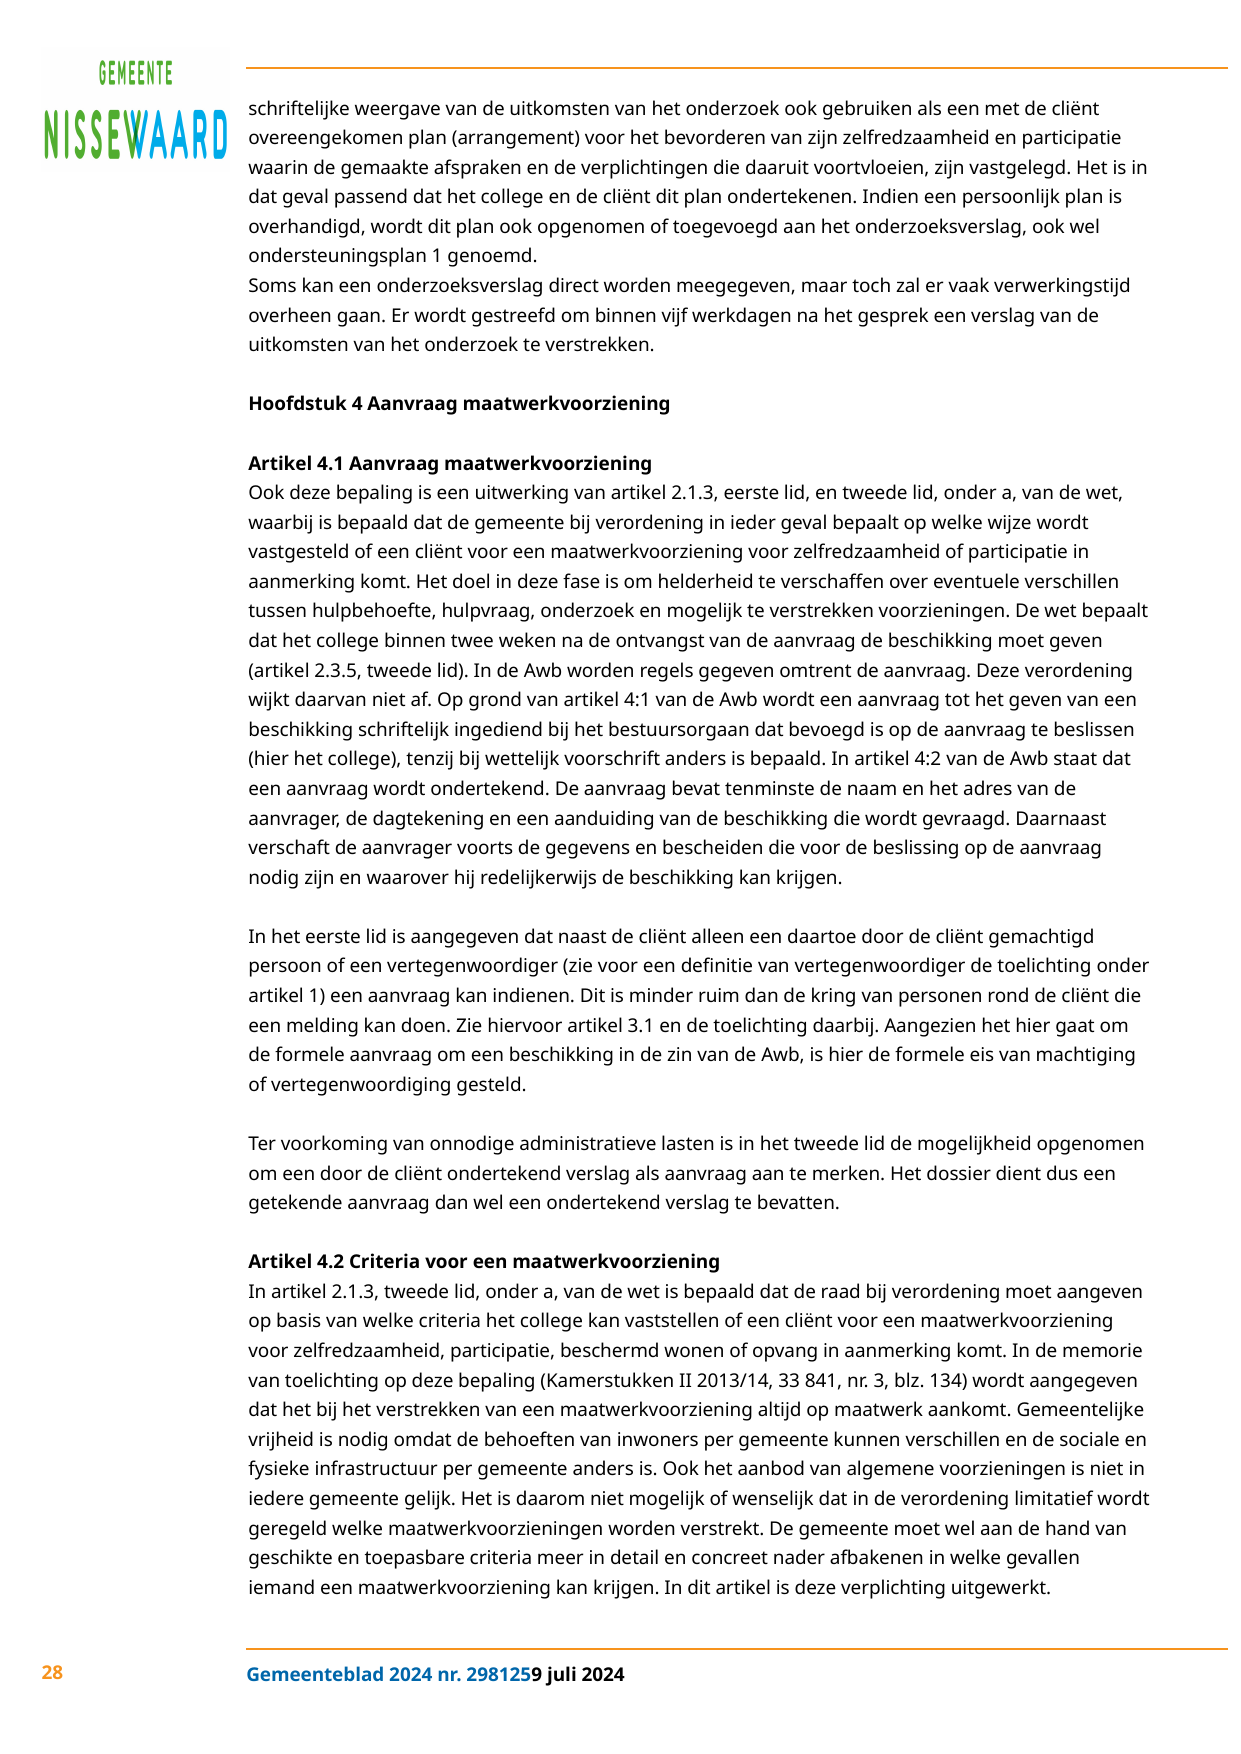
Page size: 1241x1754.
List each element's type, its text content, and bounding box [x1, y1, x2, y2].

picture [41, 47, 231, 172]
text Soms kan een onderzoeksverslag direct worden meegegeven, maar toch zal er vaak verwerkingstijd overheen gaan. Er wordt gestreefd om binnen vijf werkdagen na het gesprek een verslag van de uitkomsten van het onderzoek te verstrekken. [248, 272, 1152, 357]
text Ter voorkoming van onnodige administratieve lasten is in het tweede lid de mogelijkheid opgenomen om een door de cliënt ondertekend verslag als aanvraag aan te merken. Het dossier dient dus een getekende aanvraag dan wel een ondertekend verslag te bevatten. [248, 1130, 1152, 1215]
text In artikel 2.1.3, tweede lid, onder a, van de wet is bepaald dat de raad bij verordening moet aangeven op basis van welke criteria het college kan vaststellen of een cliënt voor een maatwerkvoorziening voor zelfredzaamheid, participatie, beschermd wonen of opvang in aanmerking komt. In de memorie van toelichting op deze bepaling (Kamerstukken II 2013/14, 33 841, nr. 3, blz. 134) wordt aangegeven dat het bij het verstrekken van een maatwerkvoorziening altijd op maatwerk aankomt. Gemeentelijke vrijheid is nodig omdat de behoeften van inwoners per gemeente kunnen verschillen en de sociale en fysieke infrastructuur per gemeente anders is. Ook het aanbod van algemene voorzieningen is niet in iedere gemeente gelijk. Het is daarom niet mogelijk of wenselijk dat in de verordening limitatief wordt geregeld welke maatwerkvoorzieningen worden verstrekt. De gemeente moet wel aan de hand van geschikte en toepasbare criteria meer in detail en concreet nader afbakenen in welke gevallen iemand een maatwerkvoorziening kan krijgen. In dit artikel is deze verplichting uitgewerkt. [248, 1278, 1152, 1600]
text Artikel 4.2 Criteria voor een maatwerkvoorziening [248, 1248, 1152, 1274]
text Ook deze bepaling is een uitwerking van artikel 2.1.3, eerste lid, en tweede lid, onder a, van de wet, waarbij is bepaald dat de gemeente bij verordening in ieder geval bepaalt op welke wijze wordt vastgesteld of een cliënt voor een maatwerkvoorziening voor zelfredzaamheid of participatie in aanmerking komt. Het doel in deze fase is om helderheid te verschaffen over eventuele verschillen tussen hulpbehoefte, hulpvraag, onderzoek en mogelijk te verstrekken voorzieningen. De wet bepaalt dat het college binnen twee weken na de ontvangst van de aanvraag de beschikking moet geven (artikel 2.3.5, tweede lid). In de Awb worden regels gegeven omtrent de aanvraag. Deze verordening wijkt daarvan niet af. Op grond van artikel 4:1 van de Awb wordt een aanvraag tot het geven van een beschikking schriftelijk ingediend bij het bestuursorgaan dat bevoegd is op de aanvraag te beslissen (hier het college), tenzij bij wettelijk voorschrift anders is bepaald. In artikel 4:2 van de Awb staat dat een aanvraag wordt ondertekend. De aanvraag bevat tenminste de naam en het adres van de aanvrager, de dagtekening en een aanduiding van de beschikking die wordt gevraagd. Daarnaast verschaft de aanvrager voorts de gegevens en bescheiden die voor de beslissing op de aanvraag nodig zijn en waarover hij redelijkerwijs de beschikking kan krijgen. [248, 479, 1152, 890]
text Artikel 4.1 Aanvraag maatwerkvoorziening [248, 450, 1152, 476]
text Hoofdstuk 4 Aanvraag maatwerkvoorziening [248, 391, 1152, 416]
text schriftelijke weergave van de uitkomsten van het onderzoek ook gebruiken als een met de cliënt overeengekomen plan (arrangement) voor het bevorderen van zijn zelfredzaamheid en participatie waarin de gemaakte afspraken en de verplichtingen die daaruit voortvloeien, zijn vastgelegd. Het is in dat geval passend dat het college en de cliënt dit plan ondertekenen. Indien een persoonlijk plan is overhandigd, wordt dit plan ook opgenomen of toegevoegd aan het onderzoeksverslag, ook wel ondersteuningsplan 1 genoemd. [248, 95, 1152, 268]
text In het eerste lid is aangegeven dat naast de cliënt alleen een daartoe door de cliënt gemachtigd persoon of een vertegenwoordiger (zie voor een definitie van vertegenwoordiger de toelichting onder artikel 1) een aanvraag kan indienen. Dit is minder ruim dan de kring van personen rond de cliënt die een melding kan doen. Zie hiervoor artikel 3.1 en de toelichting daarbij. Aangezien het hier gaat om de formele aanvraag om een beschikking in de zin van de Awb, is hier de formele eis van machtiging of vertegenwoordiging gesteld. [248, 923, 1152, 1097]
